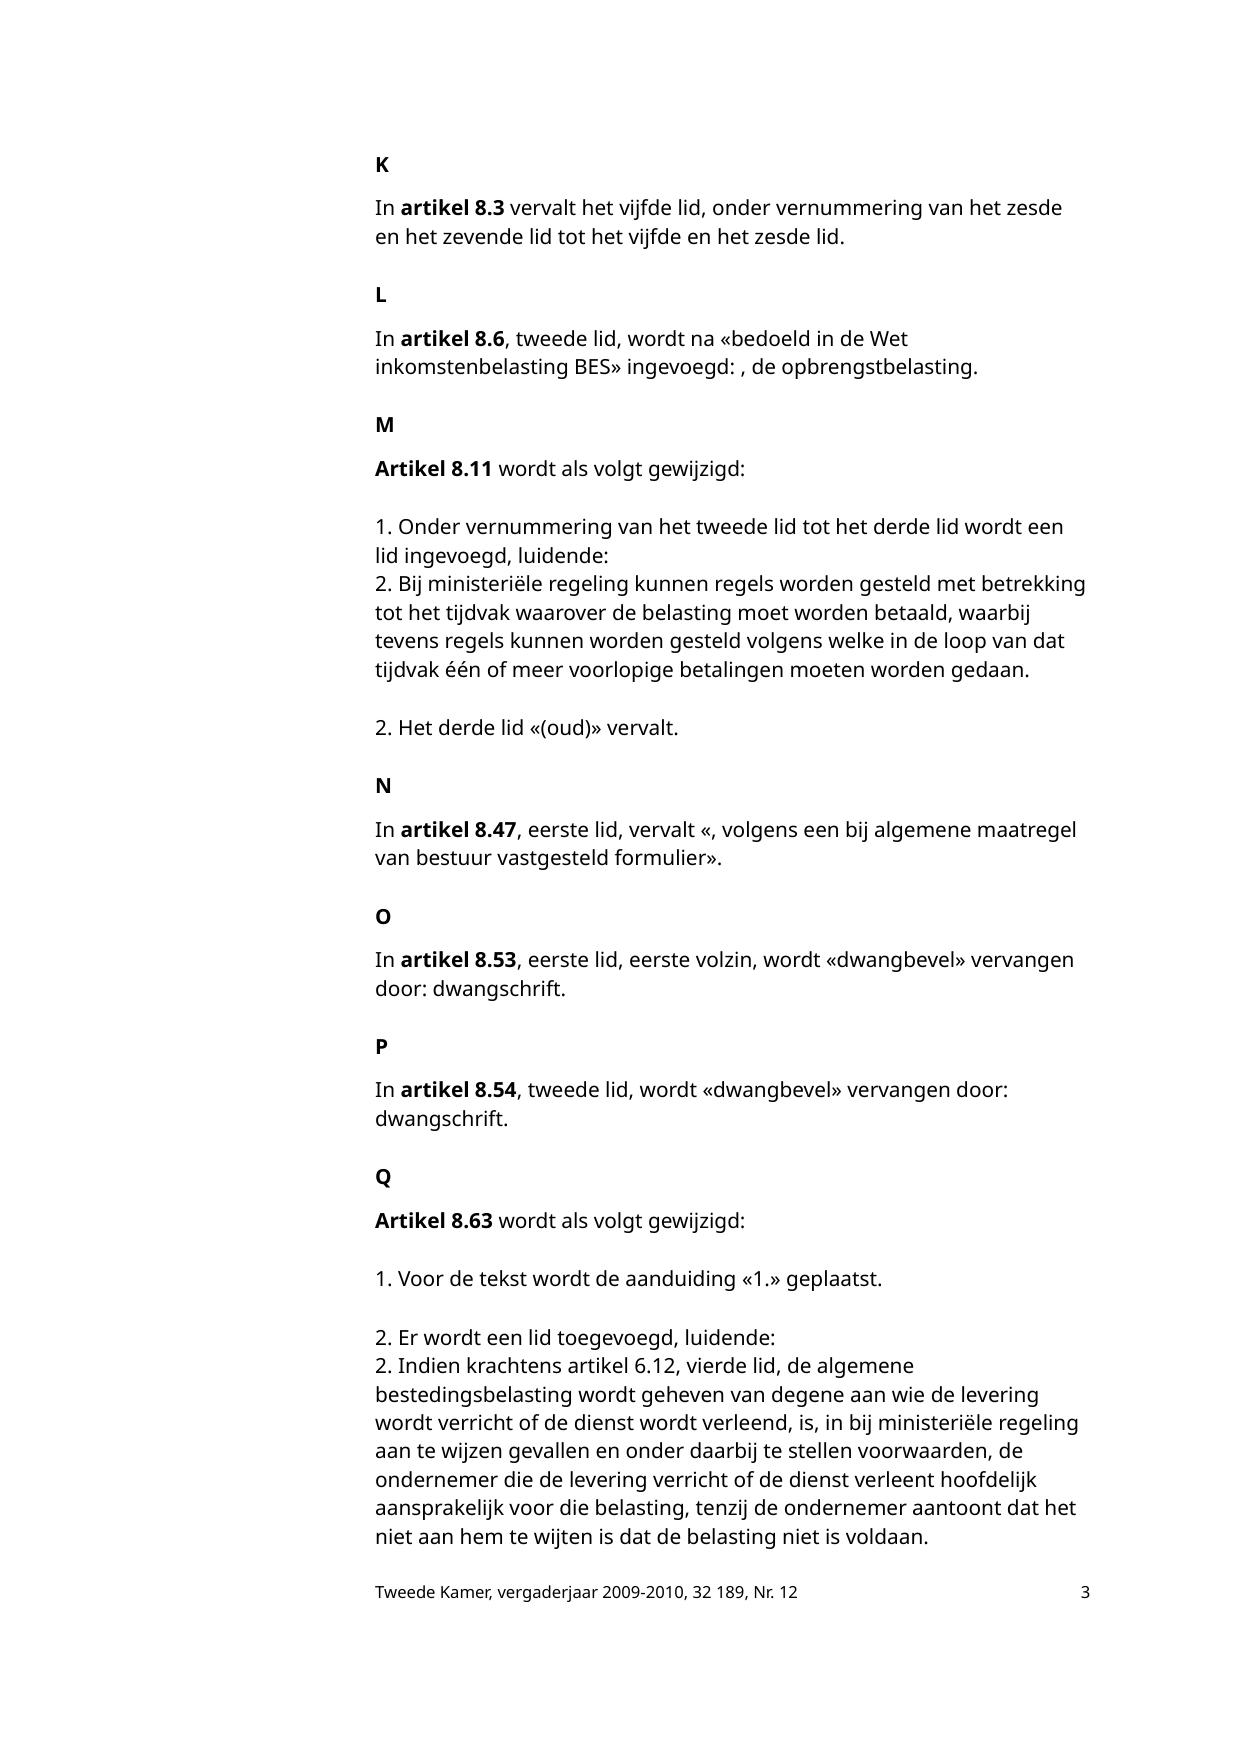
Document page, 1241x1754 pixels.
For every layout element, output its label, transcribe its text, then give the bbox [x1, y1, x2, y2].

text 1. Onder vernummering van het tweede lid tot het derde lid wordt een lid ingevoegd, luidende: [375, 512, 1090, 569]
text 2. Er wordt een lid toegevoegd, luidende: [375, 1323, 1090, 1351]
text In artikel 8.53, eerste lid, eerste volzin, wordt «dwangbevel» vervangen door: dwangschrift. [375, 945, 1090, 1002]
text P [375, 1032, 1090, 1061]
text 1. Voor de tekst wordt de aanduiding «1.» geplaatst. [375, 1264, 1090, 1293]
text 2. Het derde lid «(oud)» vervalt. [375, 713, 1090, 742]
text L [375, 280, 1090, 309]
text In artikel 8.54, tweede lid, wordt «dwangbevel» vervangen door: dwangschrift. [375, 1076, 1090, 1132]
text 2. Indien krachtens artikel 6.12, vierde lid, de algemene bestedingsbelasting wordt geheven van degene aan wie de levering wordt verricht of de dienst wordt verleend, is, in bij ministeriële regeling aan te wijzen gevallen en onder daarbij te stellen voorwaarden, de ondernemer die de levering verricht of de dienst verleent hoofdelijk aansprakelijk voor die belasting, tenzij de ondernemer aantoont dat het niet aan hem te wijten is dat de belasting niet is voldaan. [375, 1351, 1090, 1550]
text Artikel 8.63 wordt als volgt gewijzigd: [375, 1206, 1090, 1234]
text Q [375, 1162, 1090, 1191]
text M [375, 411, 1090, 439]
text In artikel 8.6, tweede lid, wordt na «bedoeld in de Wet inkomstenbelasting BES» ingevoegd: , de opbrengstbelasting. [375, 324, 1090, 381]
text In artikel 8.3 vervalt het vijfde lid, onder vernummering van het zesde en het zevende lid tot het vijfde en het zesde lid. [375, 193, 1090, 250]
text 2. Bij ministeriële regeling kunnen regels worden gesteld met betrekking tot het tijdvak waarover de belasting moet worden betaald, waarbij tevens regels kunnen worden gesteld volgens welke in de loop van dat tijdvak één of meer voorlopige betalingen moeten worden gedaan. [375, 569, 1090, 683]
text O [375, 902, 1090, 930]
text In artikel 8.47, eerste lid, vervalt «, volgens een bij algemene maatregel van bestuur vastgesteld formulier». [375, 815, 1090, 872]
text K [375, 150, 1090, 178]
text N [375, 772, 1090, 800]
text Artikel 8.11 wordt als volgt gewijzigd: [375, 454, 1090, 482]
